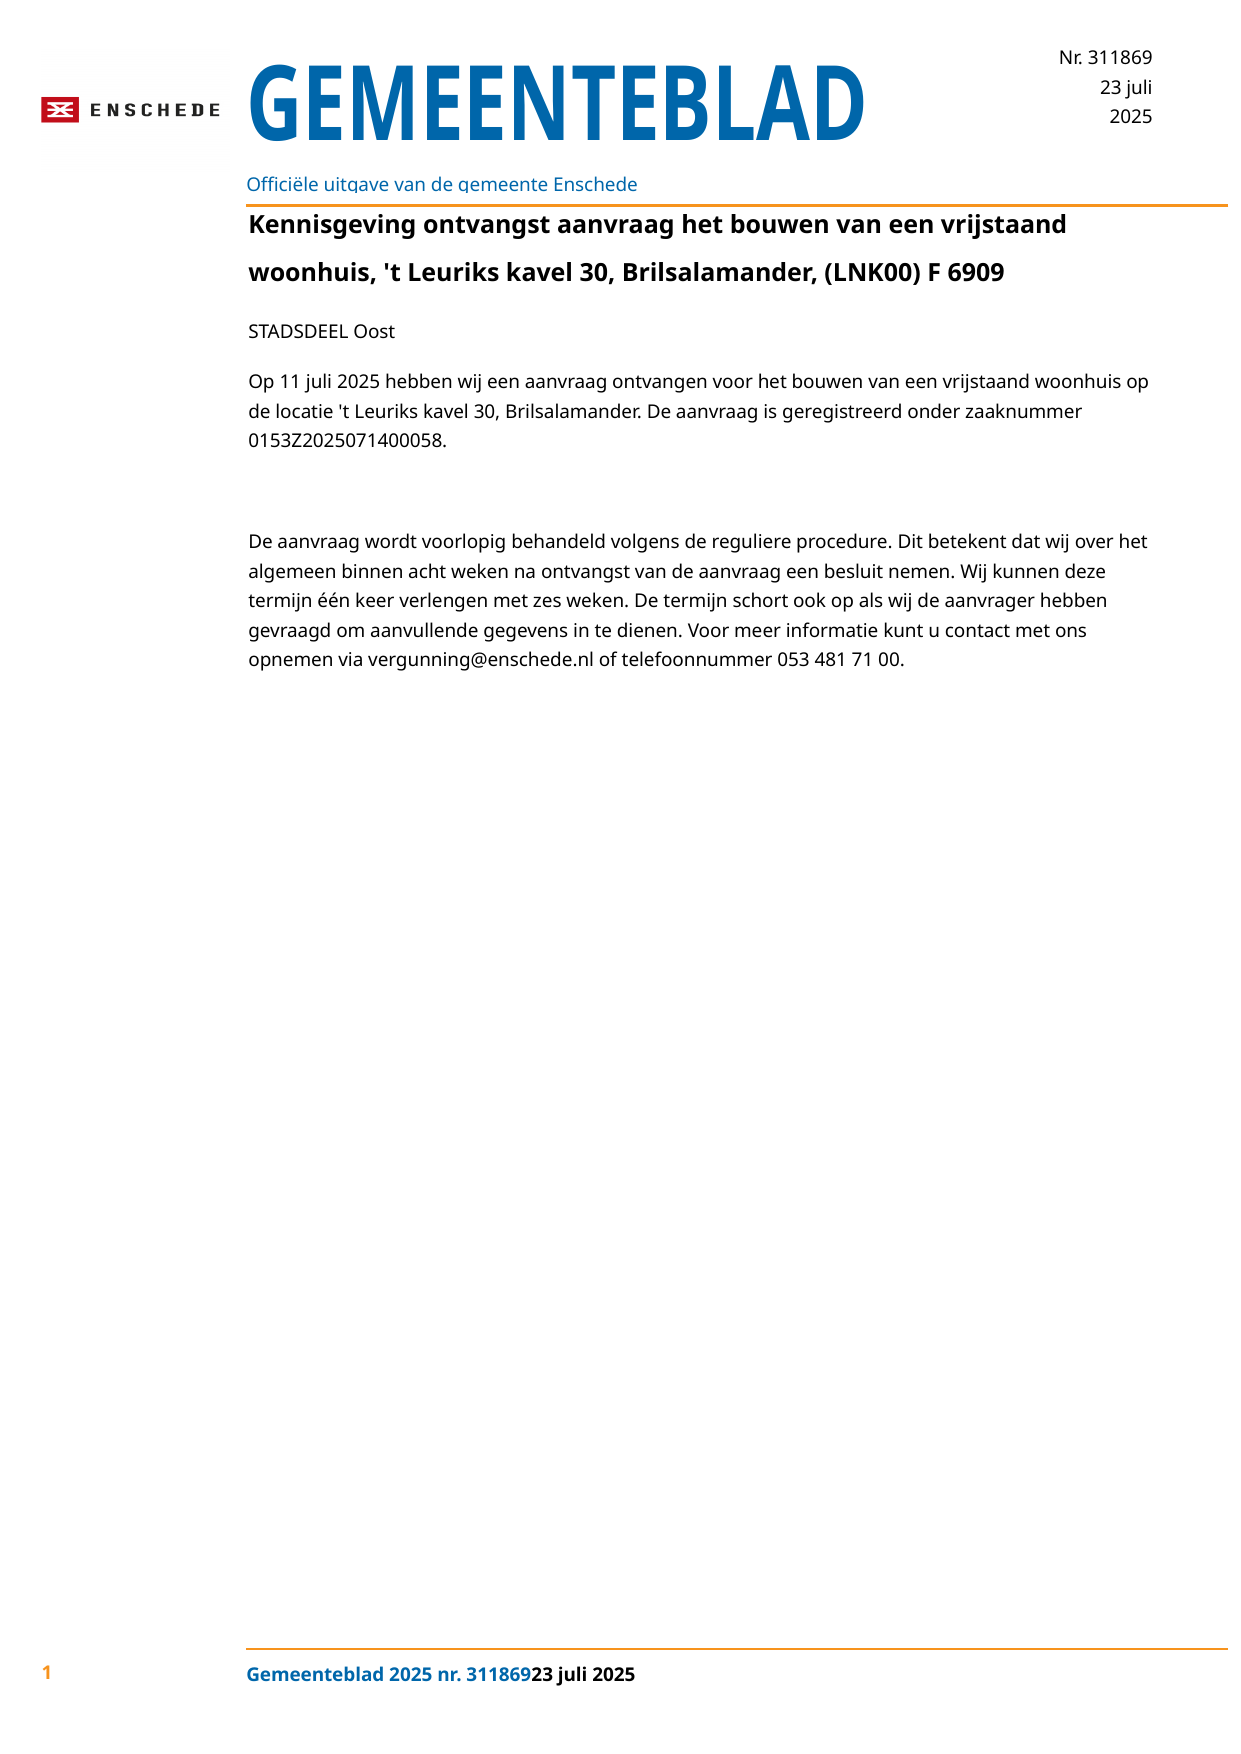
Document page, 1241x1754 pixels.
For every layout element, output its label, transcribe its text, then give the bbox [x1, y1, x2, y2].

text Kennisgeving ontvangst aanvraag het bouwen van een vrijstaand woonhuis, 't Leuriks kavel 30, Brilsalamander, (LNK00) F 6909 [248, 207, 1152, 288]
text Op 11 juli 2025 hebben wij een aanvraag ontvangen voor het bouwen van een vrijstaand woonhuis op de locatie 't Leuriks kavel 30, Brilsalamander. De aanvraag is geregistreerd onder zaaknummer 0153Z2025071400058. [248, 368, 1152, 453]
text De aanvraag wordt voorlopig behandeld volgens de reguliere procedure. Dit betekent dat wij over het algemeen binnen acht weken na ontvangst van de aanvraag een besluit nemen. Wij kunnen deze termijn één keer verlengen met zes weken. De termijn schort ook op als wij de aanvrager hebben gevraagd om aanvullende gegevens in te dienen. Voor meer informatie kunt u contact met ons opnemen via vergunning@enschede.nl of telefoonnummer 053 481 71 00. [248, 528, 1152, 672]
text STADSDEEL Oost [248, 318, 1152, 344]
picture [41, 47, 231, 172]
